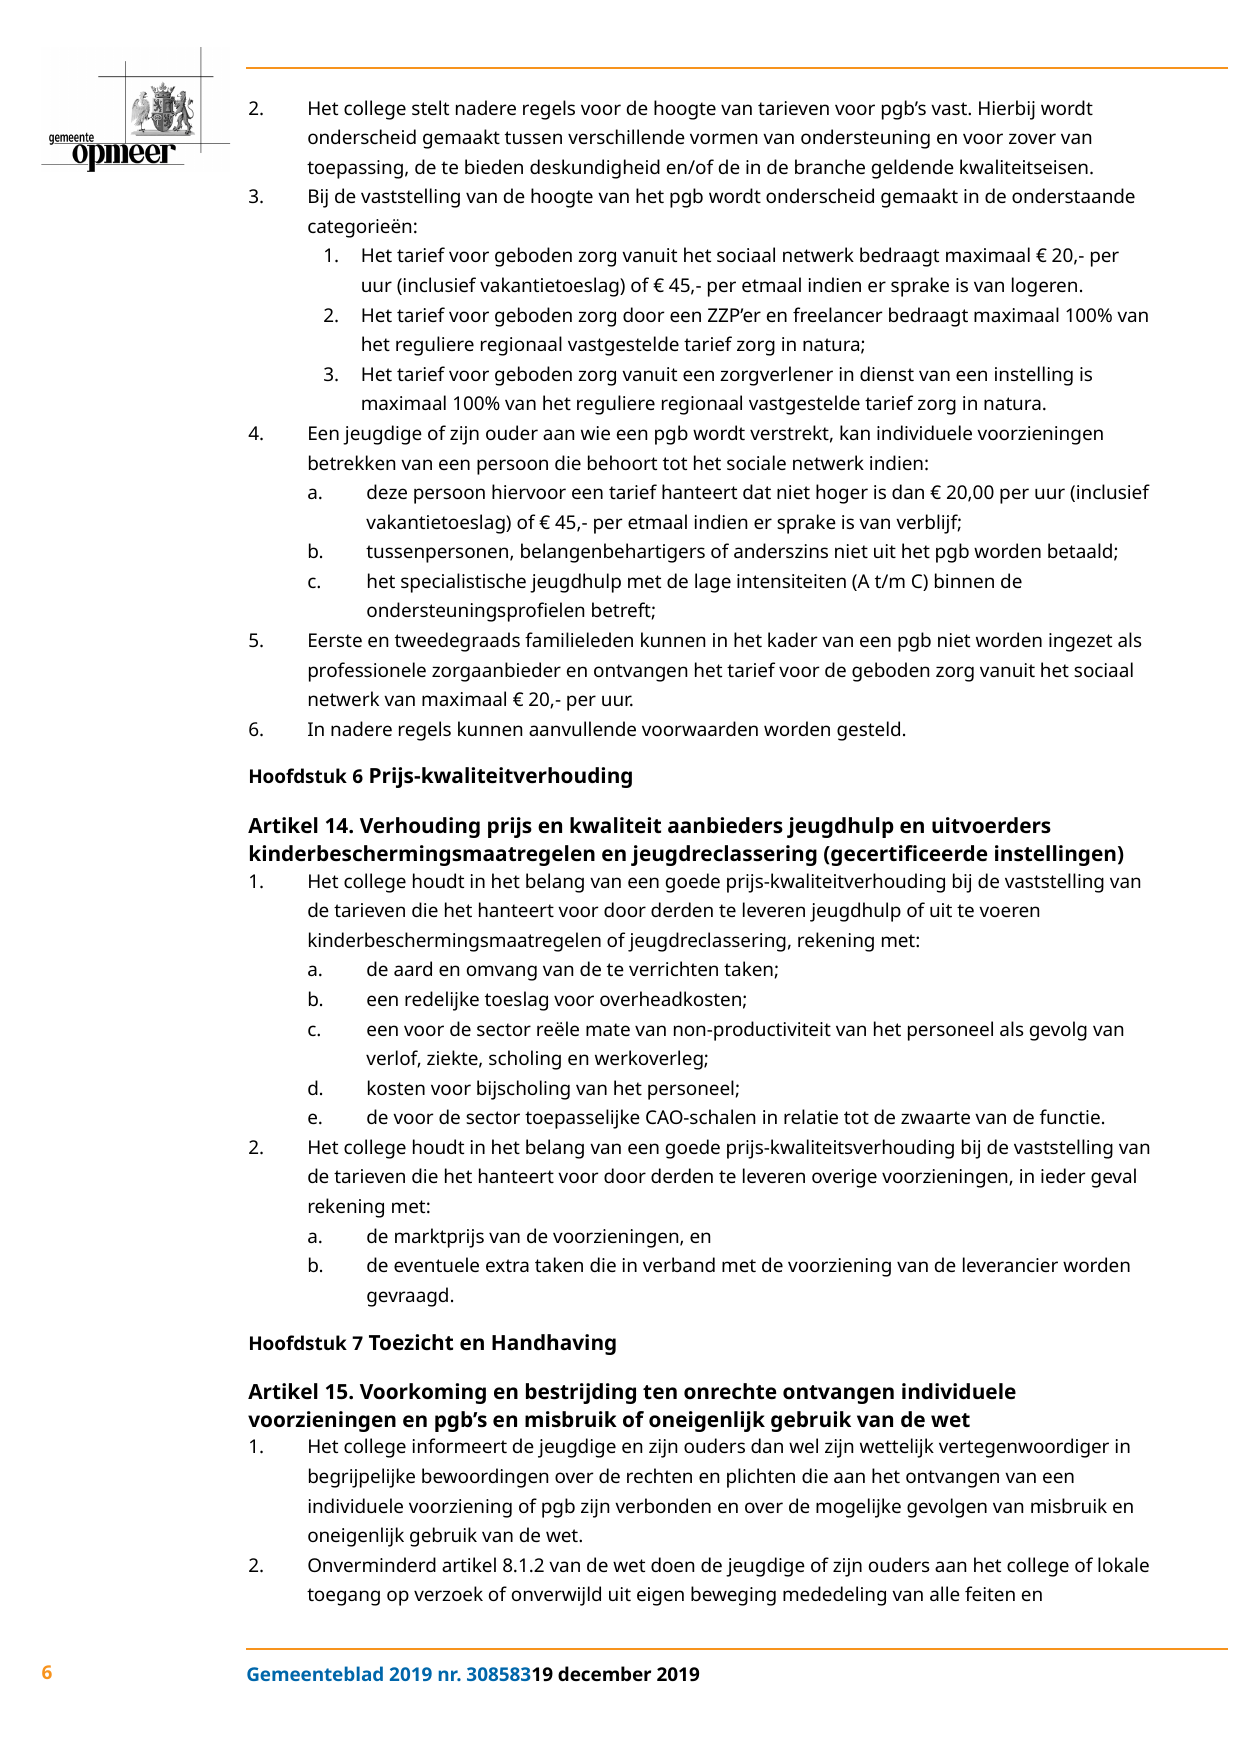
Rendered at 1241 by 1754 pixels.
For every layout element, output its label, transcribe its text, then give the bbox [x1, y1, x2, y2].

list Bij de vaststelling van de hoogte van het pgb wordt onderscheid gemaakt in de onderstaande categorieën: [248, 183, 1152, 239]
text Artikel 15. Voorkoming en bestrijding ten onrechte ontvangen individuele voorzieningen en pgb’s en misbruik of oneigenlijk gebruik van de wet [248, 1377, 1152, 1434]
list het specialistische jeugdhulp met de lage intensiteiten (A t/m C) binnen de ondersteuningsprofielen betreft; [307, 568, 1152, 623]
list tussenpersonen, belangenbehartigers of anderszins niet uit het pgb worden betaald; [307, 538, 1152, 564]
picture [41, 47, 231, 172]
list een voor de sector reële mate van non-productiviteit van het personeel als gevolg van verlof, ziekte, scholing en werkoverleg; [307, 1016, 1152, 1071]
list Een jeugdige of zijn ouder aan wie een pgb wordt verstrekt, kan individuele voorzieningen betrekken van een persoon die behoort tot het sociale netwerk indien: [248, 420, 1152, 476]
list In nadere regels kunnen aanvullende voorwaarden worden gesteld. [248, 716, 1152, 742]
list Onverminderd artikel 8.1.2 van de wet doen de jeugdige of zijn ouders aan het college of lokale toegang op verzoek of onverwijld uit eigen beweging mededeling van alle feiten en [248, 1552, 1152, 1607]
list Het college informeert de jeugdige en zijn ouders dan wel zijn wettelijk vertegenwoordiger in begrijpelijke bewoordingen over de rechten en plichten die aan het ontvangen van een individuele voorziening of pgb zijn verbonden en over de mogelijke gevolgen van misbruik en oneigenlijk gebruik van de wet. [248, 1434, 1152, 1548]
list Het college houdt in het belang van een goede prijs-kwaliteitsverhouding bij de vaststelling van de tarieven die het hanteert voor door derden te leveren overige voorzieningen, in ieder geval rekening met: [248, 1134, 1152, 1219]
text Artikel 14. Verhouding prijs en kwaliteit aanbieders jeugdhulp en uitvoerders kinderbeschermingsmaatregelen en jeugdreclassering (gecertificeerde instellingen) [248, 811, 1152, 868]
list Het college houdt in het belang van een goede prijs-kwaliteitverhouding bij de vaststelling van de tarieven die het hanteert voor door derden te leveren jeugdhulp of uit te voeren kinderbeschermingsmaatregelen of jeugdreclassering, rekening met: [248, 868, 1152, 953]
list Het college stelt nadere regels voor de hoogte van tarieven voor pgb’s vast. Hierbij wordt onderscheid gemaakt tussen verschillende vormen van ondersteuning en voor zover van toepassing, de te bieden deskundigheid en/of de in de branche geldende kwaliteitseisen. [248, 95, 1152, 180]
list Het tarief voor geboden zorg vanuit een zorgverlener in dienst van een instelling is maximaal 100% van het reguliere regionaal vastgestelde tarief zorg in natura. [323, 361, 1152, 416]
list de eventuele extra taken die in verband met de voorziening van de leverancier worden gevraagd. [307, 1252, 1152, 1308]
list Het tarief voor geboden zorg door een ZZP’er en freelancer bedraagt maximaal 100% van het reguliere regionaal vastgestelde tarief zorg in natura; [323, 302, 1152, 357]
list Het tarief voor geboden zorg vanuit het sociaal netwerk bedraagt maximaal € 20,- per uur (inclusief vakantietoeslag) of € 45,- per etmaal indien er sprake is van logeren. [323, 243, 1152, 298]
list Eerste en tweedegraads familieleden kunnen in het kader van een pgb niet worden ingezet als professionele zorgaanbieder en ontvangen het tarief voor de geboden zorg vanuit het sociaal netwerk van maximaal € 20,- per uur. [248, 627, 1152, 712]
list een redelijke toeslag voor overheadkosten; [307, 986, 1152, 1012]
list de marktprijs van de voorzieningen, en [307, 1223, 1152, 1248]
list de aard en omvang van de te verrichten taken; [307, 957, 1152, 982]
list de voor de sector toepasselijke CAO-schalen in relatie tot de zwaarte van de functie. [307, 1104, 1152, 1130]
text Hoofdstuk 7 Toezicht en Handhaving [248, 1328, 1152, 1356]
text Hoofdstuk 6 Prijs-kwaliteitverhouding [248, 762, 1152, 790]
list kosten voor bijscholing van het personeel; [307, 1075, 1152, 1101]
list deze persoon hiervoor een tarief hanteert dat niet hoger is dan € 20,00 per uur (inclusief vakantietoeslag) of € 45,- per etmaal indien er sprake is van verblijf; [307, 479, 1152, 535]
